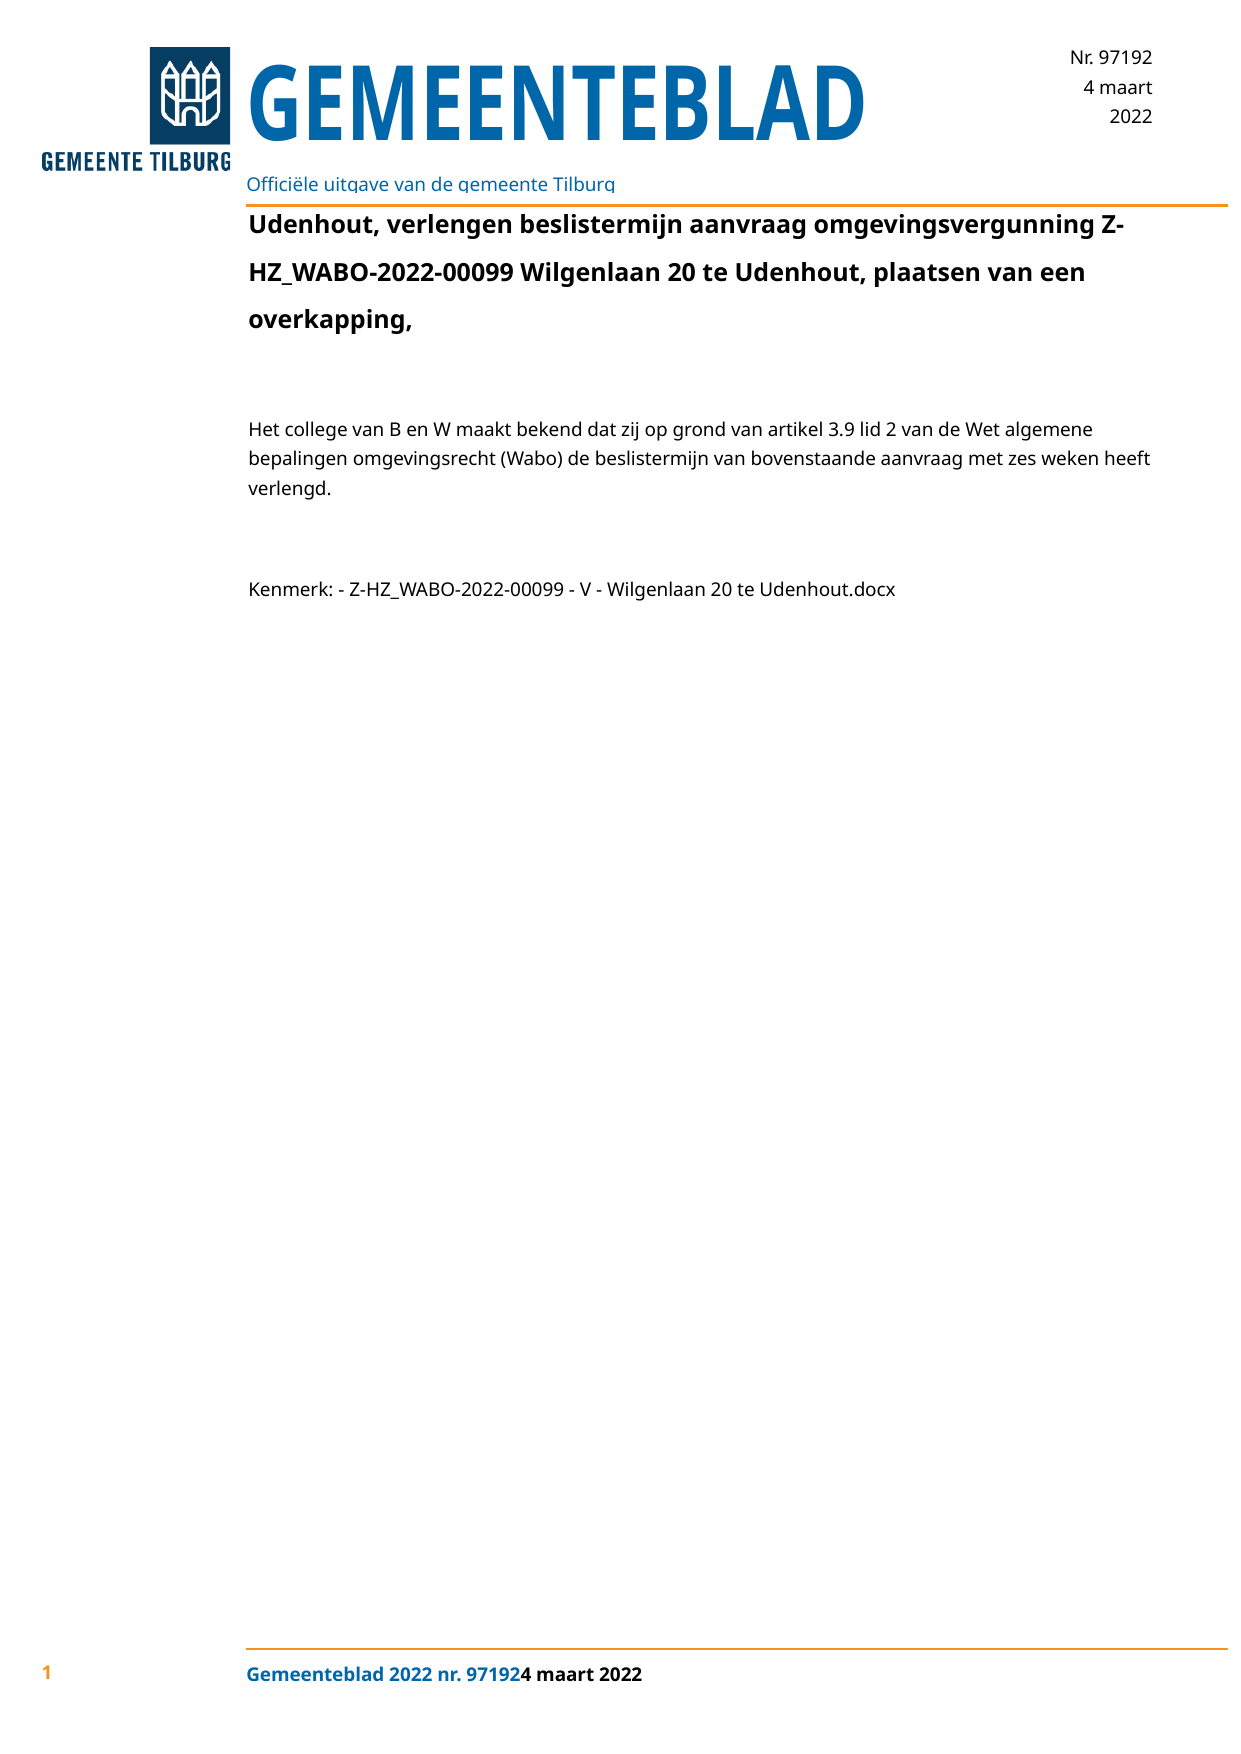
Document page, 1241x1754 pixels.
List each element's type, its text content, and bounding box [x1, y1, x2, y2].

text Het college van B en W maakt bekend dat zij op grond van artikel 3.9 lid 2 van de Wet algemene bepalingen omgevingsrecht (Wabo) de beslistermijn van bovenstaande aanvraag met zes weken heeft verlengd. [248, 416, 1152, 501]
text Kenmerk: - Z-HZ_WABO-2022-00099 - V - Wilgenlaan 20 te Udenhout.docx [248, 576, 1152, 602]
text Udenhout, verlengen beslistermijn aanvraag omgevingsvergunning Z-HZ_WABO-2022-00099 Wilgenlaan 20 te Udenhout, plaatsen van een overkapping, [248, 207, 1152, 336]
picture [41, 47, 231, 172]
